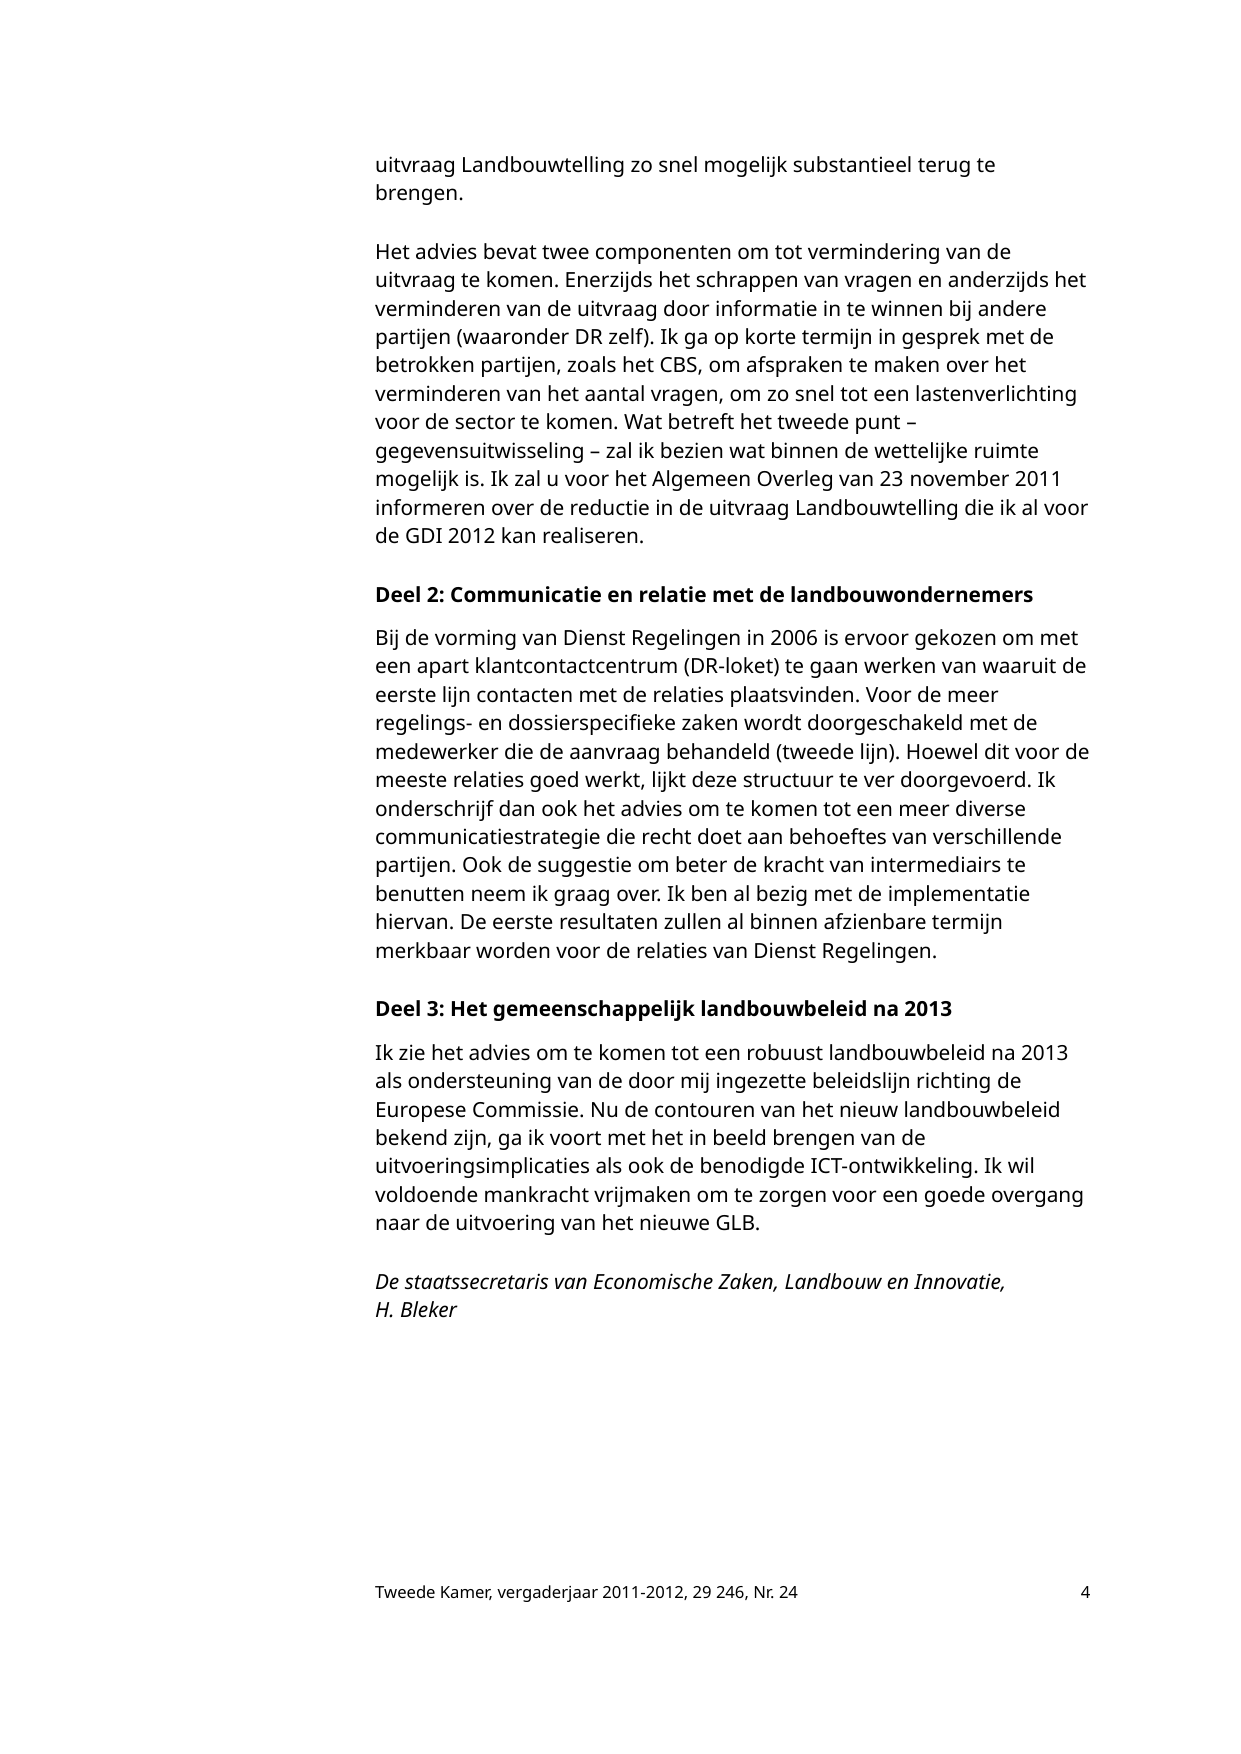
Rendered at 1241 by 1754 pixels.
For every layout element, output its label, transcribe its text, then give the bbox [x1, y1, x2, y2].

text H. Bleker [375, 1295, 1090, 1324]
text Deel 3: Het gemeenschappelijk landbouwbeleid na 2013 [375, 994, 1090, 1023]
text Ik zie het advies om te komen tot een robuust landbouwbeleid na 2013 als ondersteuning van de door mij ingezette beleidslijn richting de Europese Commissie. Nu de contouren van het nieuw landbouwbeleid bekend zijn, ga ik voort met het in beeld brengen van de uitvoeringsimplicaties als ook de benodigde ICT-ontwikkeling. Ik wil voldoende mankracht vrijmaken om te zorgen voor een goede overgang naar de uitvoering van het nieuwe GLB. [375, 1038, 1090, 1237]
text Het advies bevat twee componenten om tot vermindering van de uitvraag te komen. Enerzijds het schrappen van vragen en anderzijds het verminderen van de uitvraag door informatie in te winnen bij andere partijen (waaronder DR zelf). Ik ga op korte termijn in gesprek met de betrokken partijen, zoals het CBS, om afspraken te maken over het verminderen van het aantal vragen, om zo snel tot een lastenverlichting voor de sector te komen. Wat betreft het tweede punt – gegevensuitwisseling – zal ik bezien wat binnen de wettelijke ruimte mogelijk is. Ik zal u voor het Algemeen Overleg van 23 november 2011 informeren over de reductie in de uitvraag Landbouwtelling die ik al voor de GDI 2012 kan realiseren. [375, 237, 1090, 550]
text Bij de vorming van Dienst Regelingen in 2006 is ervoor gekozen om met een apart klantcontactcentrum (DR-loket) te gaan werken van waaruit de eerste lijn contacten met de relaties plaatsvinden. Voor de meer regelings- en dossierspecifieke zaken wordt doorgeschakeld met de medewerker die de aanvraag behandeld (tweede lijn). Hoewel dit voor de meeste relaties goed werkt, lijkt deze structuur te ver doorgevoerd. Ik onderschrijf dan ook het advies om te komen tot een meer diverse communicatiestrategie die recht doet aan behoeftes van verschillende partijen. Ook de suggestie om beter de kracht van intermediairs te benutten neem ik graag over. Ik ben al bezig met de implementatie hiervan. De eerste resultaten zullen al binnen afzienbare termijn merkbaar worden voor de relaties van Dienst Regelingen. [375, 623, 1090, 964]
text Deel 2: Communicatie en relatie met de landbouwondernemers [375, 580, 1090, 608]
text uitvraag Landbouwtelling zo snel mogelijk substantieel terug te brengen. [375, 150, 1090, 207]
text De staatssecretaris van Economische Zaken, Landbouw en Innovatie, [375, 1267, 1090, 1295]
